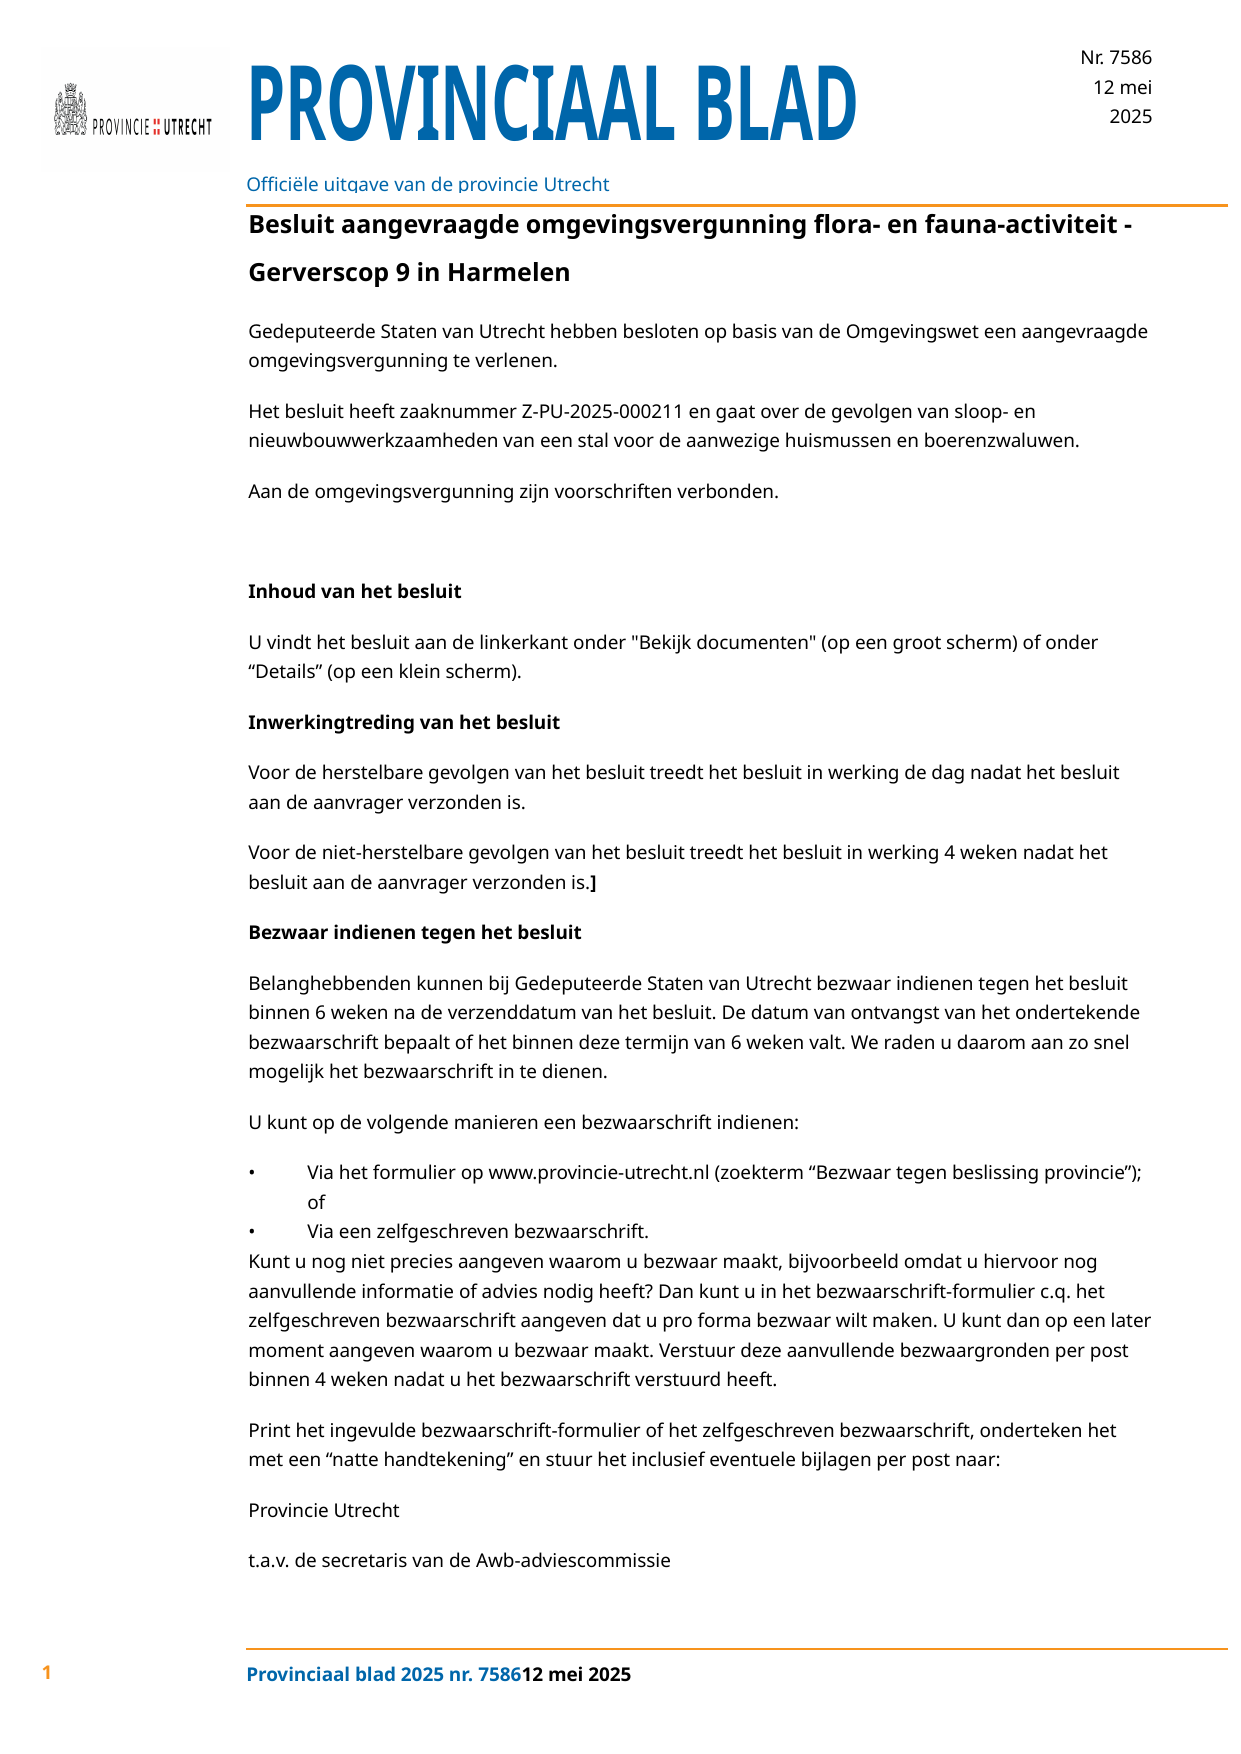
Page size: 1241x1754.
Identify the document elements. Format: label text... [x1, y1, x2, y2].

text Gedeputeerde Staten van Utrecht hebben besloten op basis van de Omgevingswet een aangevraagde omgevingsvergunning te verlenen. [248, 318, 1152, 373]
text Bezwaar indienen tegen het besluit [248, 919, 1152, 945]
text Voor de niet-herstelbare gevolgen van het besluit treedt het besluit in werking 4 weken nadat het besluit aan de aanvrager verzonden is.] [248, 839, 1152, 895]
text U kunt op de volgende manieren een bezwaarschrift indienen: [248, 1109, 1152, 1135]
text U vindt het besluit aan de linkerkant onder "Bekijk documenten" (op een groot scherm) of onder “Details” (op een klein scherm). [248, 629, 1152, 684]
text Aan de omgevingsvergunning zijn voorschriften verbonden. [248, 478, 1152, 504]
text Het besluit heeft zaaknummer Z-PU-2025-000211 en gaat over de gevolgen van sloop- en nieuwbouwwerkzaamheden van een stal voor de aanwezige huismussen en boerenzwaluwen. [248, 398, 1152, 453]
list Via een zelfgeschreven bezwaarschrift. [248, 1219, 1152, 1244]
text Provincie Utrecht [248, 1497, 1152, 1523]
text Print het ingevulde bezwaarschrift-formulier of het zelfgeschreven bezwaarschrift, onderteken het met een “natte handtekening” en stuur het inclusief eventuele bijlagen per post naar: [248, 1417, 1152, 1472]
text Besluit aangevraagde omgevingsvergunning flora- en fauna-activiteit - Gerverscop 9 in Harmelen [248, 207, 1152, 288]
text Voor de herstelbare gevolgen van het besluit treedt het besluit in werking de dag nadat het besluit aan de aanvrager verzonden is. [248, 759, 1152, 815]
text Inhoud van het besluit [248, 579, 1152, 604]
text t.a.v. de secretaris van de Awb-adviescommissie [248, 1547, 1152, 1573]
text Belanghebbenden kunnen bij Gedeputeerde Staten van Utrecht bezwaar indienen tegen het besluit binnen 6 weken na de verzenddatum van het besluit. De datum van ontvangst van het ondertekende bezwaarschrift bepaalt of het binnen deze termijn van 6 weken valt. We raden u daarom aan zo snel mogelijk het bezwaarschrift in te dienen. [248, 970, 1152, 1084]
text Inwerkingtreding van het besluit [248, 709, 1152, 735]
text Kunt u nog niet precies aangeven waarom u bezwaar maakt, bijvoorbeeld omdat u hiervoor nog aanvullende informatie of advies nodig heeft? Dan kunt u in het bezwaarschrift-formulier c.q. het zelfgeschreven bezwaarschrift aangeven dat u pro forma bezwaar wilt maken. U kunt dan op een later moment aangeven waarom u bezwaar maakt. Verstuur deze aanvullende bezwaargronden per post binnen 4 weken nadat u het bezwaarschrift verstuurd heeft. [248, 1248, 1152, 1392]
picture [41, 47, 231, 172]
list Via het formulier op www.provincie-utrecht.nl (zoekterm “Bezwaar tegen beslissing provincie”); of [248, 1159, 1152, 1215]
